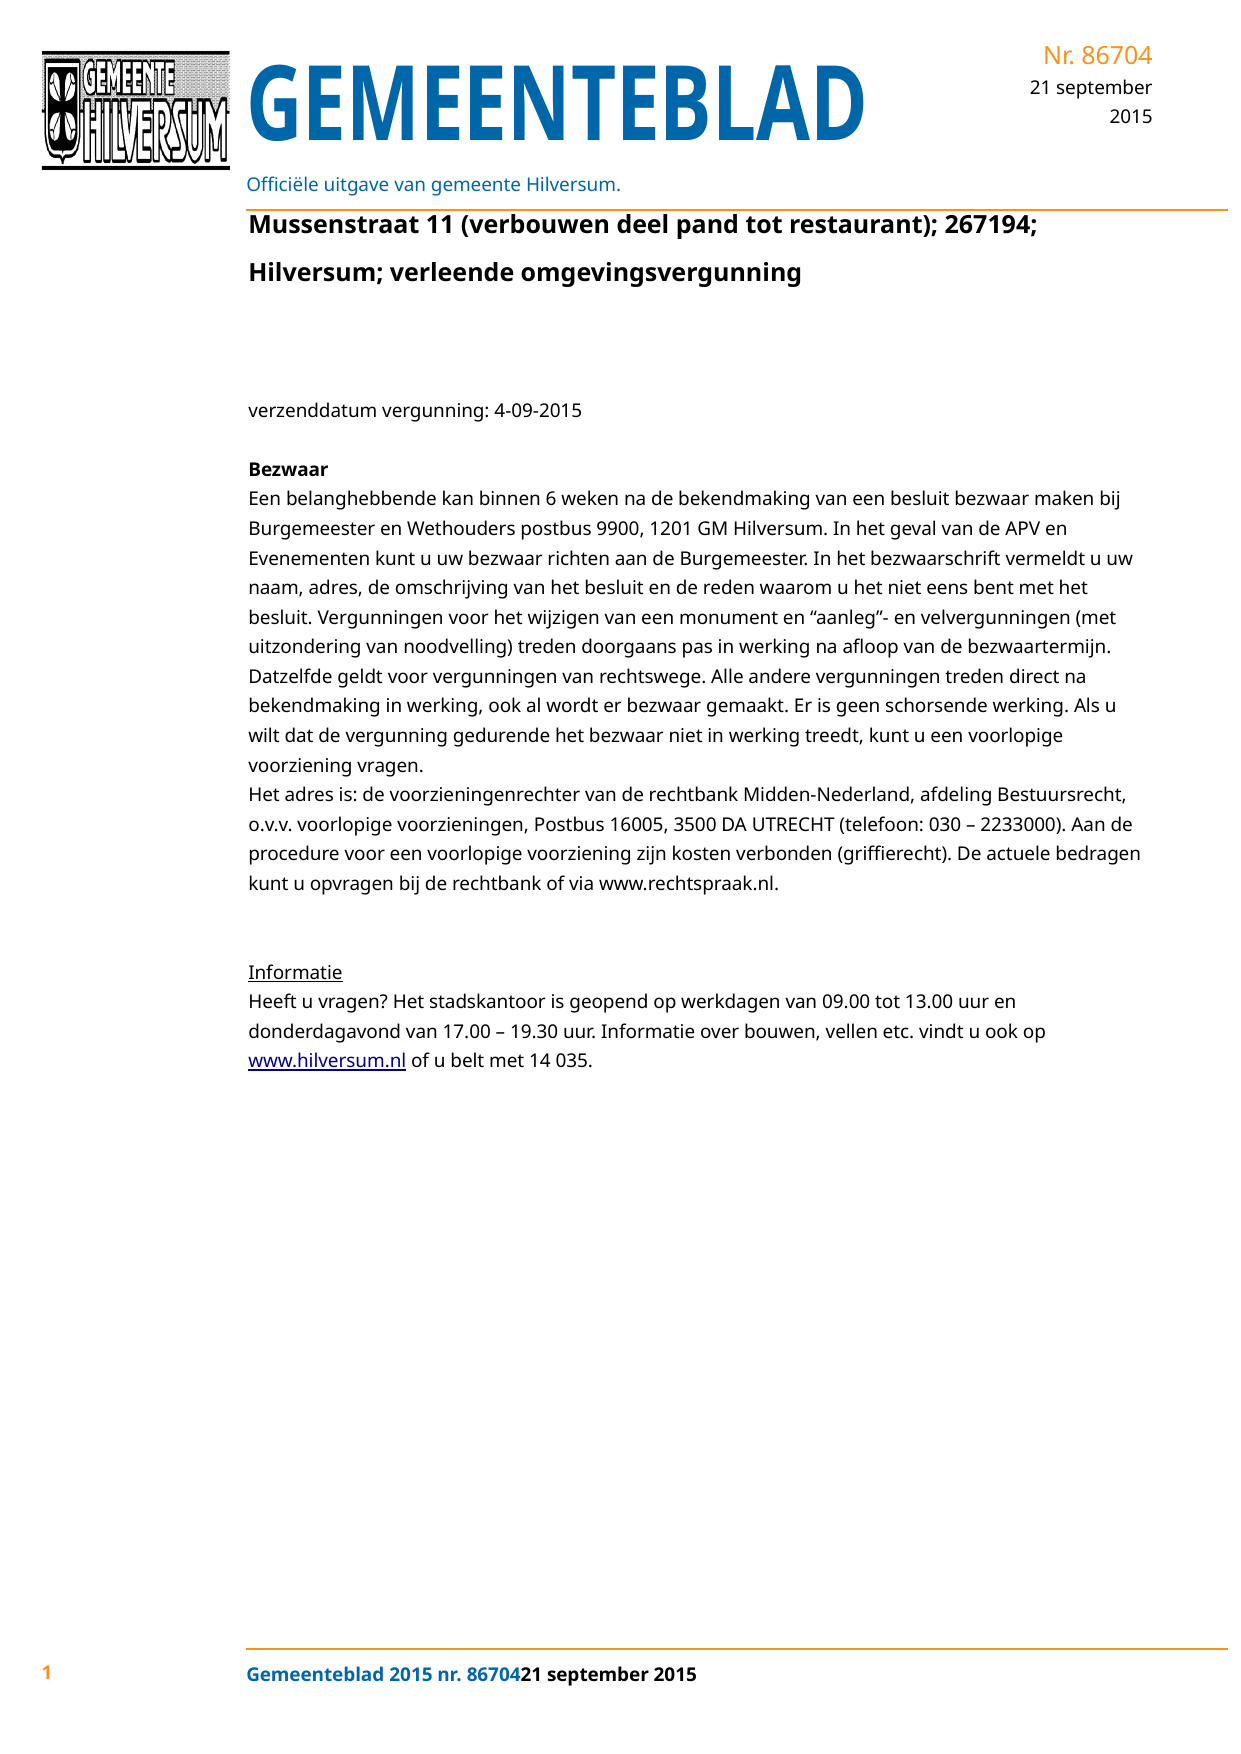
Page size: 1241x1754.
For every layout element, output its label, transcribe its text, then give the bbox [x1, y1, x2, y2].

text Mussenstraat 11 (verbouwen deel pand tot restaurant); 267194; Hilversum; verleende omgevingsvergunning [248, 211, 1152, 288]
text Heeft u vragen? Het stadskantoor is geopend op werkdagen van 09.00 tot 13.00 uur en donderdagavond van 17.00 – 19.30 uur. Informatie over bouwen, vellen etc. vindt u ook op www.hilversum.nl of u belt met 14 035. [248, 988, 1152, 1073]
picture [41, 47, 231, 172]
text Bezwaar [248, 456, 1152, 482]
text Het adres is: de voorzieningenrechter van de rechtbank Midden-Nederland, afdeling Bestuursrecht, o.v.v. voorlopige voorzieningen, Postbus 16005, 3500 DA UTRECHT (telefoon: 030 – 2233000). Aan de procedure voor een voorlopige voorziening zijn kosten verbonden (griffierecht). De actuele bedragen kunt u opvragen bij de rechtbank of via www.rechtspraak.nl. [248, 781, 1152, 896]
text verzenddatum vergunning: 4-09-2015 [248, 397, 1152, 422]
text Een belanghebbende kan binnen 6 weken na de bekendmaking van een besluit bezwaar maken bij Burgemeester en Wethouders postbus 9900, 1201 GM Hilversum. In het geval van de APV en Evenementen kunt u uw bezwaar richten aan de Burgemeester. In het bezwaarschrift vermeldt u uw naam, adres, de omschrijving van het besluit en de reden waarom u het niet eens bent met het besluit. Vergunningen voor het wijzigen van een monument en “aanleg”- en velvergunningen (met uitzondering van noodvelling) treden doorgaans pas in werking na afloop van de bezwaartermijn. Datzelfde geldt voor vergunningen van rechtswege. Alle andere vergunningen treden direct na bekendmaking in werking, ook al wordt er bezwaar gemaakt. Er is geen schorsende werking. Als u wilt dat de vergunning gedurende het bezwaar niet in werking treedt, kunt u een voorlopige voorziening vragen. [248, 486, 1152, 777]
text Informatie [248, 959, 1152, 984]
